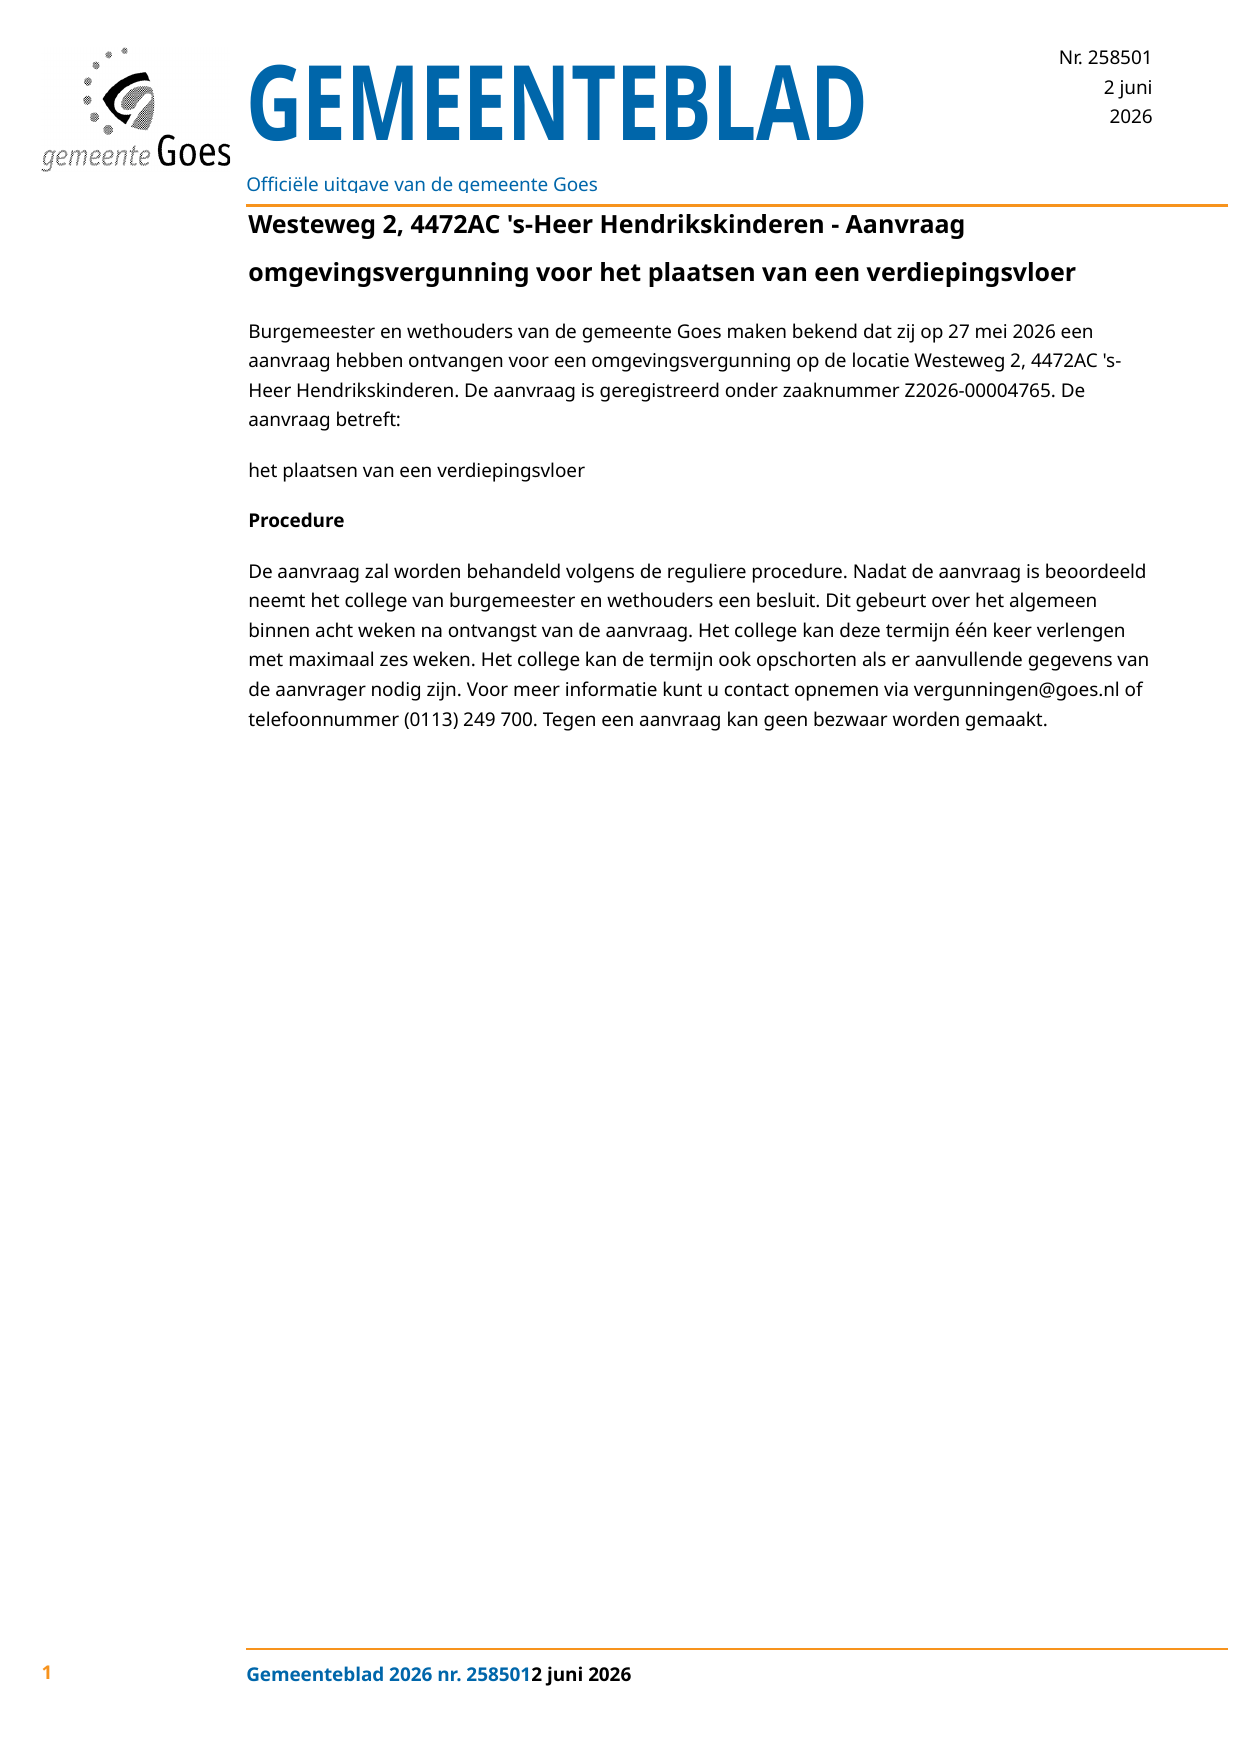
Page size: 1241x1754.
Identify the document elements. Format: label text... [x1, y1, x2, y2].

text het plaatsen van een verdiepingsvloer [248, 457, 1152, 483]
text Westeweg 2, 4472AC 's-Heer Hendrikskinderen - Aanvraag omgevingsvergunning voor het plaatsen van een verdiepingsvloer [248, 207, 1152, 288]
text Burgemeester en wethouders van de gemeente Goes maken bekend dat zij op 27 mei 2026 een aanvraag hebben ontvangen voor een omgevingsvergunning op de locatie Westeweg 2, 4472AC 's-Heer Hendrikskinderen. De aanvraag is geregistreerd onder zaaknummer Z2026-00004765. De aanvraag betreft: [248, 318, 1152, 432]
picture [41, 47, 231, 172]
text Procedure [248, 507, 1152, 533]
text De aanvraag zal worden behandeld volgens de reguliere procedure. Nadat de aanvraag is beoordeeld neemt het college van burgemeester en wethouders een besluit. Dit gebeurt over het algemeen binnen acht weken na ontvangst van de aanvraag. Het college kan deze termijn één keer verlengen met maximaal zes weken. Het college kan de termijn ook opschorten als er aanvullende gegevens van de aanvrager nodig zijn. Voor meer informatie kunt u contact opnemen via vergunningen@goes.nl of telefoonnummer (0113) 249 700. Tegen een aanvraag kan geen bezwaar worden gemaakt. [248, 558, 1152, 732]
